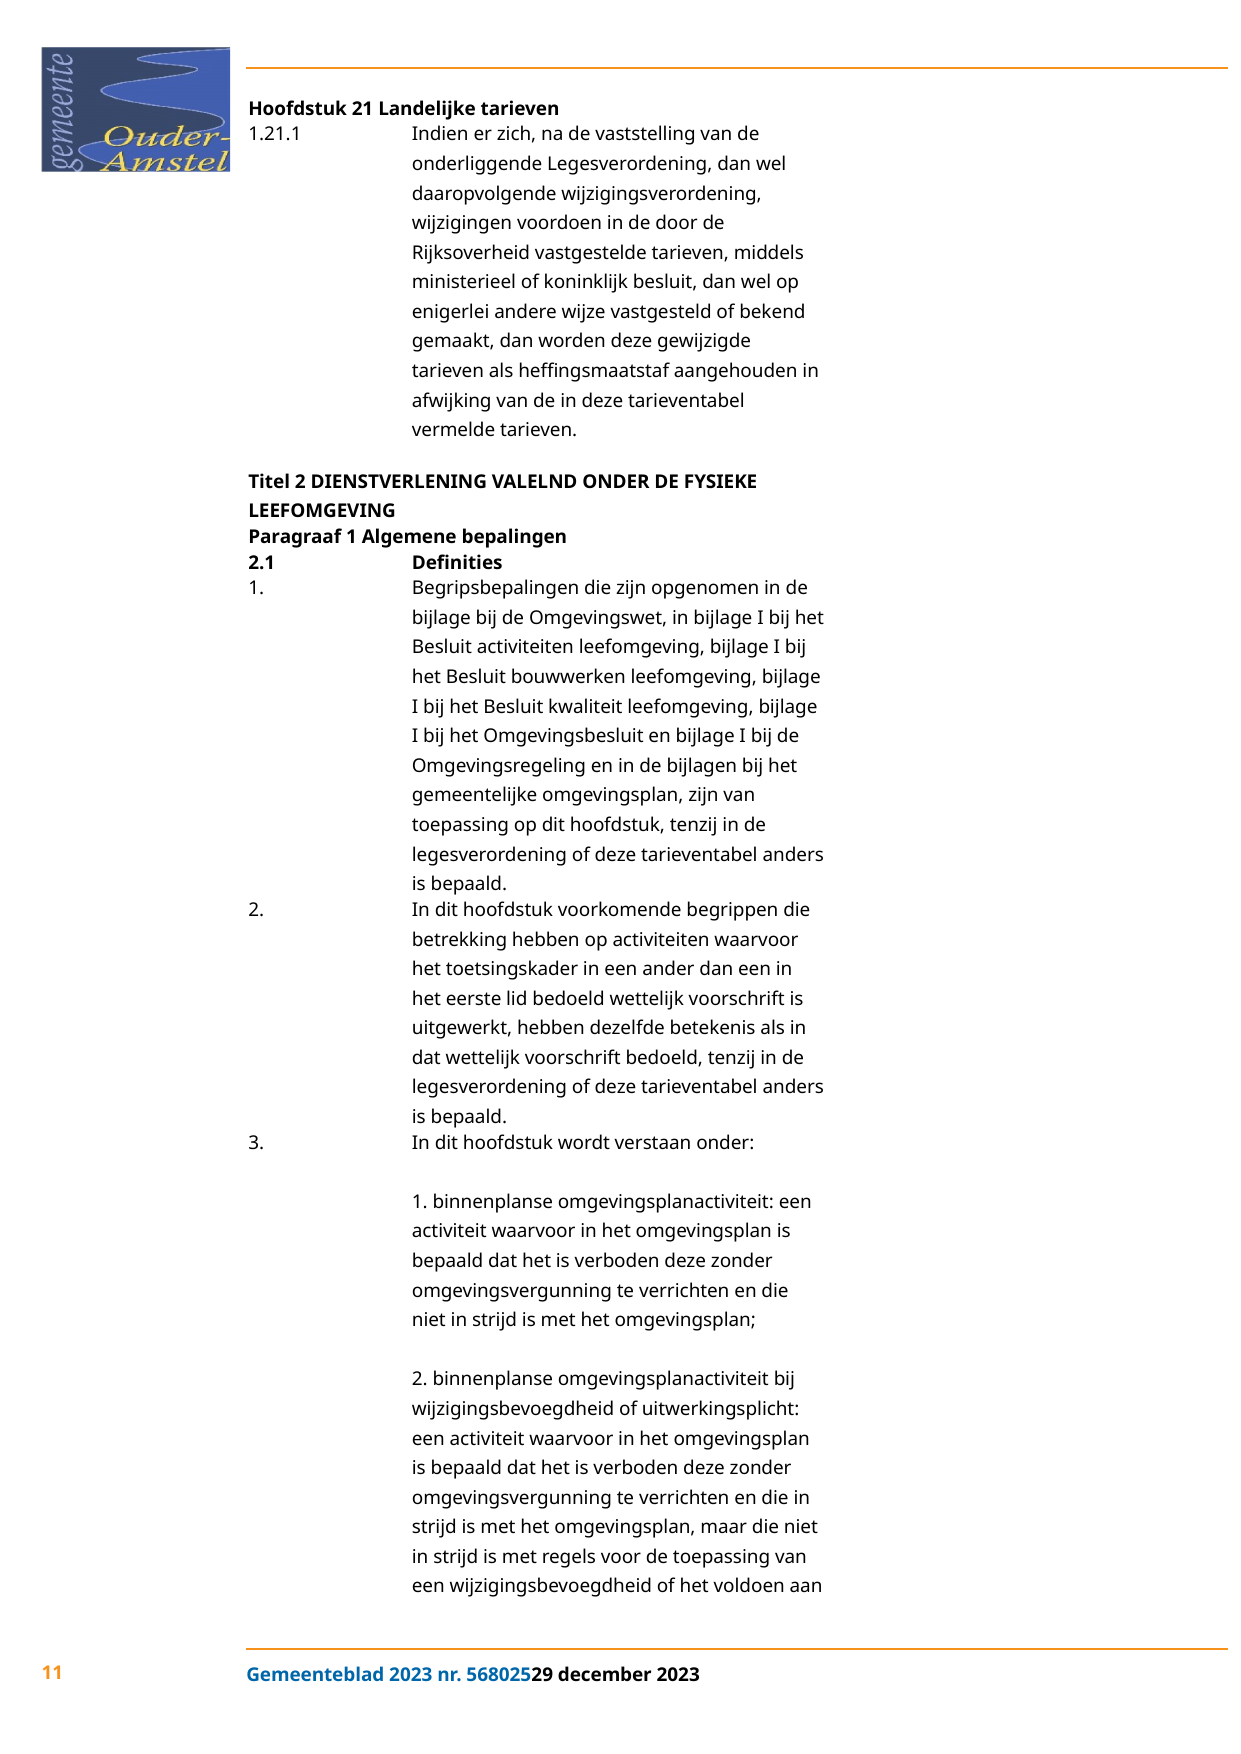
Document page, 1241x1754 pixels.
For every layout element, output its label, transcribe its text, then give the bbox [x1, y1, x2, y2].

table_cell Begripsbepalingen die zijn opgenomen in de bijlage bij de Omgevingswet, in bijlage I bij het Besluit activiteiten leefomgeving, bijlage I bij het Besluit bouwwerken leefomgeving, bijlage I bij het Besluit kwaliteit leefomgeving, bijlage I bij het Omgevingsbesluit en bijlage I bij de Omgevingsregeling en in de bijlagen bij het gemeentelijke omgevingsplan, zijn van toepassing op dit hoofdstuk, tenzij in de legesverordening of deze tarieventabel anders is bepaald. [412, 575, 824, 896]
table_cell [824, 95, 988, 121]
table_cell 2. [248, 896, 412, 1129]
table_cell [824, 468, 988, 523]
table_cell Indien er zich, na de vaststelling van de onderliggende Legesverordening, dan wel daaropvolgende wijzigingsverordening, wijzigingen voordoen in de door de Rijksoverheid vastgestelde tarieven, middels ministerieel of koninklijk besluit, dan wel op enigerlei andere wijze vastgesteld of bekend gemaakt, dan worden deze gewijzigde tarieven als heffingsmaatstaf aangehouden in afwijking van de in deze tarieventabel vermelde tarieven. [412, 121, 824, 442]
table_cell In dit hoofdstuk voorkomende begrippen die betrekking hebben op activiteiten waarvoor het toetsingskader in een ander dan een in het eerste lid bedoeld wettelijk voorschrift is uitgewerkt, hebben dezelfde betekenis als in dat wettelijk voorschrift bedoeld, tenzij in de legesverordening of deze tarieventabel anders is bepaald. [412, 896, 824, 1129]
picture [41, 47, 231, 172]
table_cell Titel 2 DIENSTVERLENING VALELND ONDER DE FYSIEKE LEEFOMGEVING [248, 468, 824, 523]
table_cell 1. [248, 575, 412, 896]
table_cell [824, 523, 988, 549]
table_cell [248, 442, 412, 468]
table_cell 2.1 [248, 549, 412, 574]
table_cell [824, 549, 988, 574]
table_cell [824, 1129, 988, 1598]
table_cell Paragraaf 1 Algemene bepalingen [248, 523, 824, 549]
table_cell 3. [248, 1129, 412, 1598]
table_cell Definities [412, 549, 824, 574]
table_cell Hoofdstuk 21 Landelijke tarieven [248, 95, 824, 121]
table_cell In dit hoofdstuk wordt verstaan onder: 1. binnenplanse omgevingsplanactiviteit: een activiteit waarvoor in het omgevingsplan is bepaald dat het is verboden deze zonder omgevingsvergunning te verrichten en die niet in strijd is met het omgevingsplan; 2. binnenplanse omgevingsplanactiviteit bij wijzigingsbevoegdheid of uitwerkingsplicht: een activiteit waarvoor in het omgevingsplan is bepaald dat het is verboden deze zonder omgevingsvergunning te verrichten en die in strijd is met het omgevingsplan, maar die niet in strijd is met regels voor de toepassing van een wijzigingsbevoegdheid of het voldoen aan [412, 1129, 824, 1598]
table_cell 1.21.1 [248, 121, 412, 442]
table_cell [824, 575, 988, 896]
table_cell [824, 896, 988, 1129]
table_cell [412, 442, 824, 468]
table_cell [824, 121, 988, 442]
table_cell [824, 442, 988, 468]
